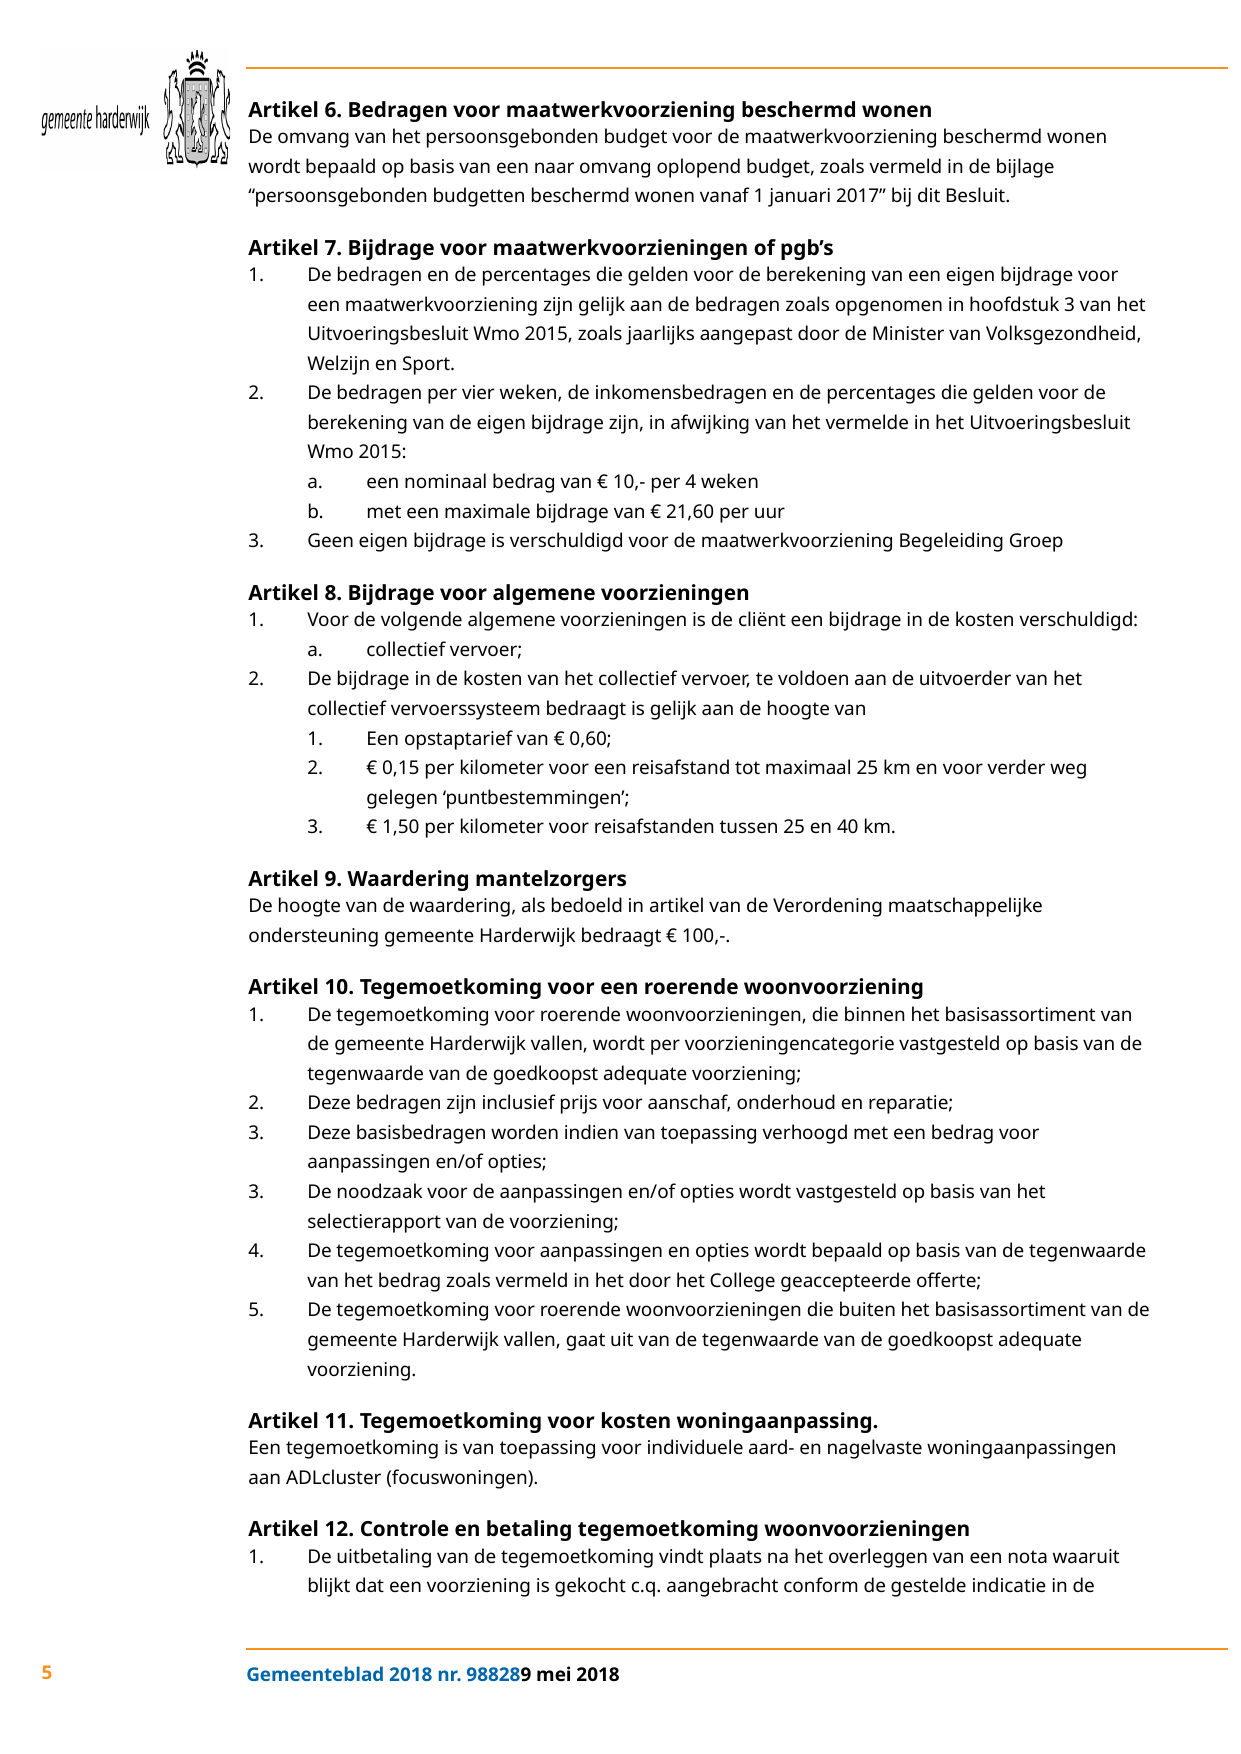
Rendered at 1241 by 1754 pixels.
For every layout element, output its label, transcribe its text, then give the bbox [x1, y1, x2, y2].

list De bijdrage in de kosten van het collectief vervoer, te voldoen aan de uitvoerder van het collectief vervoerssysteem bedraagt is gelijk aan de hoogte van [248, 666, 1152, 721]
list Voor de volgende algemene voorzieningen is de cliënt een bijdrage in de kosten verschuldigd: [248, 606, 1152, 632]
list De noodzaak voor de aanpassingen en/of opties wordt vastgesteld op basis van het selectierapport van de voorziening; [248, 1178, 1152, 1233]
text Artikel 7. Bijdrage voor maatwerkvoorzieningen of pgb’s [248, 233, 1152, 261]
picture [41, 47, 231, 172]
text Artikel 6. Bedragen voor maatwerkvoorziening beschermd wonen [248, 95, 1152, 123]
text Artikel 11. Tegemoetkoming voor kosten woningaanpassing. [248, 1406, 1152, 1434]
text De hoogte van de waardering, als bedoeld in artikel van de Verordening maatschappelijke ondersteuning gemeente Harderwijk bedraagt € 100,-. [248, 892, 1152, 948]
text Een tegemoetkoming is van toepassing voor individuele aard- en nagelvaste woningaanpassingen aan ADLcluster (focuswoningen). [248, 1434, 1152, 1490]
list € 0,15 per kilometer voor een reisafstand tot maximaal 25 km en voor verder weg gelegen ‘puntbestemmingen’; [307, 754, 1152, 809]
text Artikel 8. Bijdrage voor algemene voorzieningen [248, 578, 1152, 606]
list De uitbetaling van de tegemoetkoming vindt plaats na het overleggen van een nota waaruit blijkt dat een voorziening is gekocht c.q. aangebracht conform de gestelde indicatie in de [248, 1543, 1152, 1598]
text De omvang van het persoonsgebonden budget voor de maatwerkvoorziening beschermd wonen wordt bepaald op basis van een naar omvang oplopend budget, zoals vermeld in de bijlage “persoonsgebonden budgetten beschermd wonen vanaf 1 januari 2017” bij dit Besluit. [248, 123, 1152, 208]
text Artikel 10. Tegemoetkoming voor een roerende woonvoorziening [248, 972, 1152, 1001]
text Artikel 12. Controle en betaling tegemoetkoming woonvoorzieningen [248, 1514, 1152, 1543]
list De bedragen en de percentages die gelden voor de berekening van een eigen bijdrage voor een maatwerkvoorziening zijn gelijk aan de bedragen zoals opgenomen in hoofdstuk 3 van het Uitvoeringsbesluit Wmo 2015, zoals jaarlijks aangepast door de Minister van Volksgezondheid, Welzijn en Sport. [248, 261, 1152, 376]
list De tegemoetkoming voor aanpassingen en opties wordt bepaald op basis van de tegenwaarde van het bedrag zoals vermeld in het door het College geaccepteerde offerte; [248, 1237, 1152, 1293]
list Geen eigen bijdrage is verschuldigd voor de maatwerkvoorziening Begeleiding Groep [248, 527, 1152, 553]
list een nominaal bedrag van € 10,- per 4 weken [307, 468, 1152, 494]
list De bedragen per vier weken, de inkomensbedragen en de percentages die gelden voor de berekening van de eigen bijdrage zijn, in afwijking van het vermelde in het Uitvoeringsbesluit Wmo 2015: [248, 379, 1152, 464]
text Artikel 9. Waardering mantelzorgers [248, 864, 1152, 892]
list Deze bedragen zijn inclusief prijs voor aanschaf, onderhoud en reparatie; [248, 1089, 1152, 1115]
list Deze basisbedragen worden indien van toepassing verhoogd met een bedrag voor aanpassingen en/of opties; [248, 1119, 1152, 1174]
list met een maximale bijdrage van € 21,60 per uur [307, 498, 1152, 524]
list € 1,50 per kilometer voor reisafstanden tussen 25 en 40 km. [307, 813, 1152, 839]
list De tegemoetkoming voor roerende woonvoorzieningen, die binnen het basisassortiment van de gemeente Harderwijk vallen, wordt per voorzieningencategorie vastgesteld op basis van de tegenwaarde van de goedkoopst adequate voorziening; [248, 1001, 1152, 1086]
list Een opstaptarief van € 0,60; [307, 725, 1152, 750]
list collectief vervoer; [307, 636, 1152, 662]
list De tegemoetkoming voor roerende woonvoorzieningen die buiten het basisassortiment van de gemeente Harderwijk vallen, gaat uit van de tegenwaarde van de goedkoopst adequate voorziening. [248, 1297, 1152, 1381]
